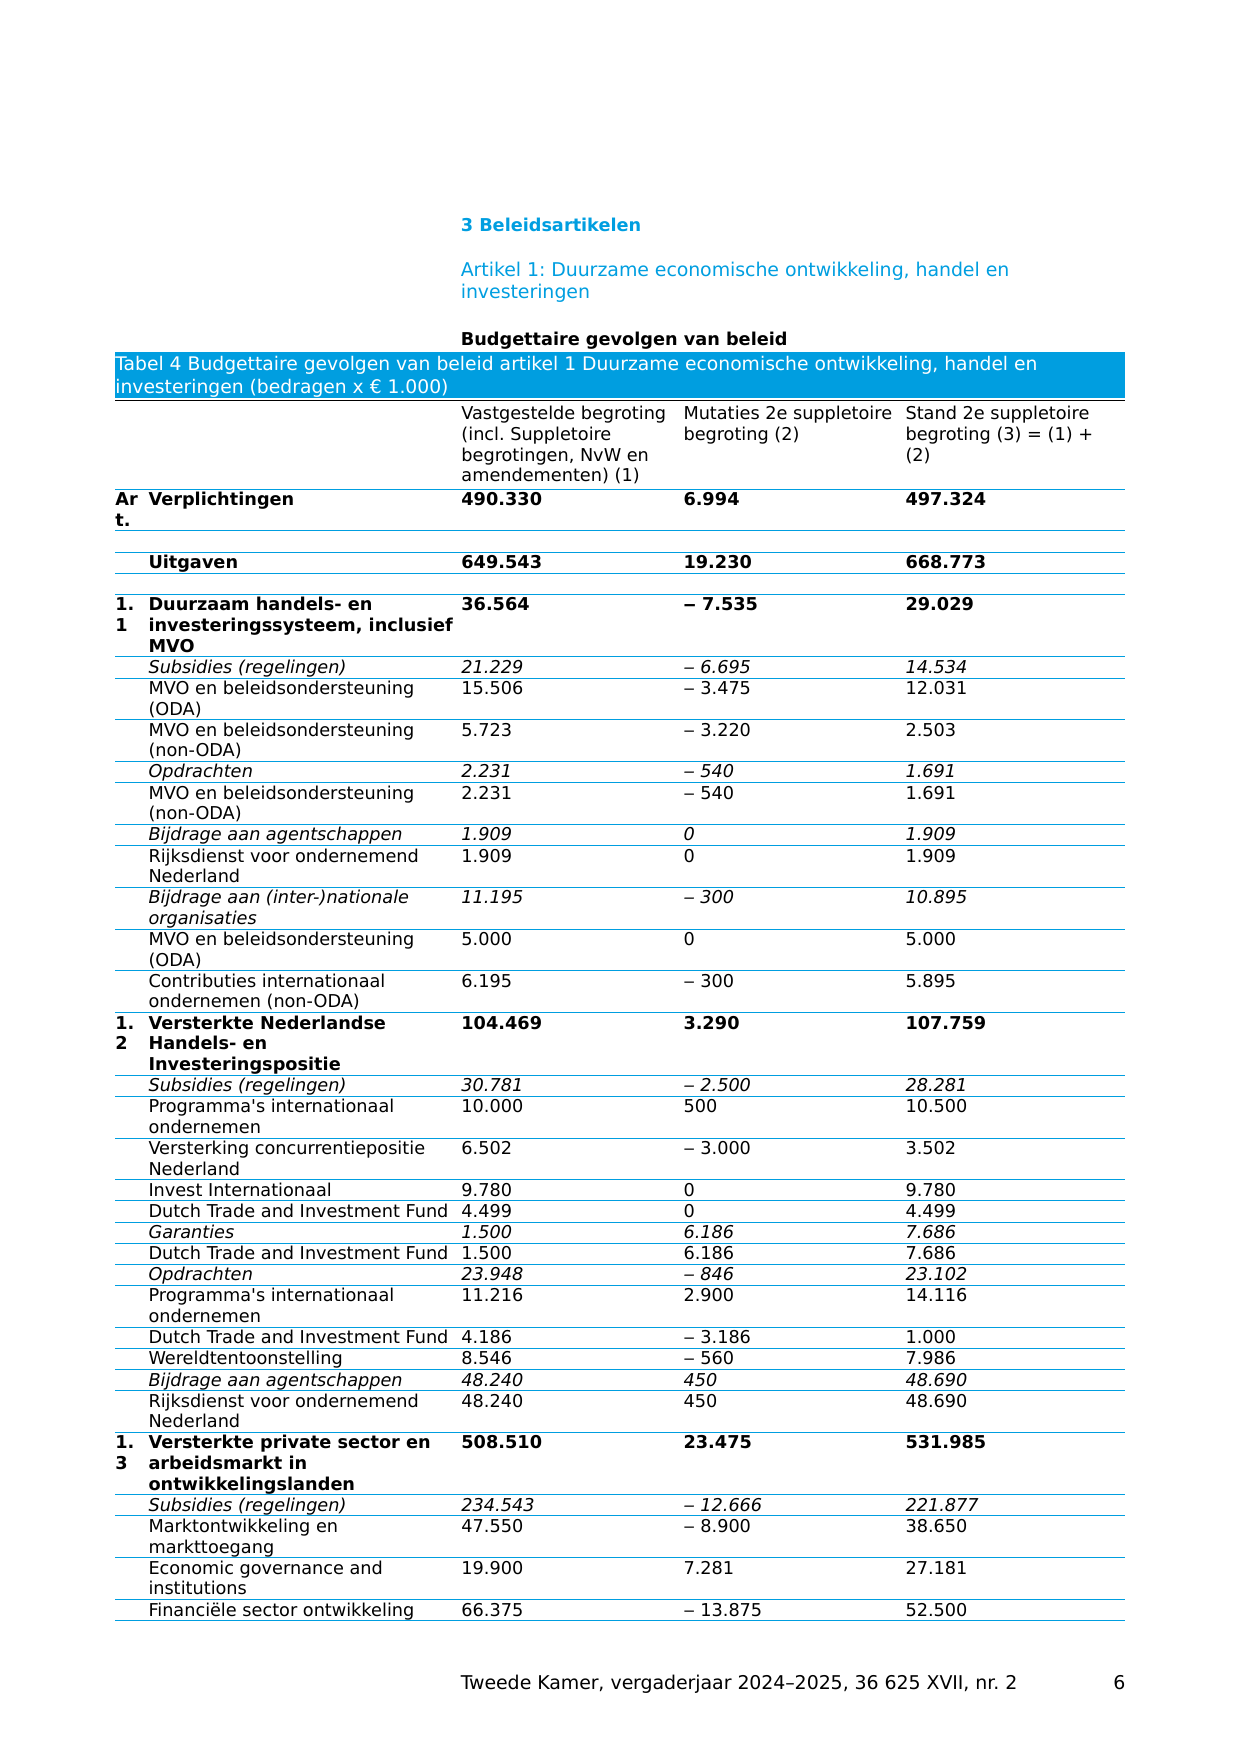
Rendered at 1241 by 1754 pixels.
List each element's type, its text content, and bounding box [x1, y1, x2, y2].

table_cell 3.502 [903, 1139, 1125, 1179]
table_cell 9.780 [903, 1180, 1125, 1200]
table_cell 2.231 [458, 762, 680, 782]
table_cell [115, 930, 145, 970]
table_cell 19.230 [680, 553, 902, 573]
table_cell 450 [680, 1370, 902, 1390]
table_cell [145, 574, 458, 594]
table_cell [115, 1370, 145, 1390]
table_cell 23.948 [458, 1265, 680, 1285]
table_cell 28.281 [903, 1076, 1125, 1096]
table_cell 107.759 [903, 1013, 1125, 1074]
table_cell Stand 2e suppletoire begroting (3) = (1) + (2) [903, 401, 1125, 489]
table_cell ‒ 12.666 [680, 1495, 902, 1515]
table_cell [115, 1097, 145, 1137]
table_cell [115, 401, 145, 489]
table_cell 531.985 [903, 1433, 1125, 1494]
table_cell Uitgaven [145, 553, 458, 573]
table_cell 2.503 [903, 720, 1125, 761]
table_cell [115, 1328, 145, 1348]
table_cell Marktontwikkeling en markttoegang [145, 1516, 458, 1557]
table_cell 4.186 [458, 1328, 680, 1348]
table_cell Bijdrage aan agentschappen [145, 825, 458, 845]
table_cell 234.543 [458, 1495, 680, 1515]
table_cell ‒ 560 [680, 1349, 902, 1369]
table_cell 21.229 [458, 657, 680, 677]
table_cell 12.031 [903, 679, 1125, 719]
table_cell Subsidies (regelingen) [145, 657, 458, 677]
table_cell [115, 1201, 145, 1221]
table_cell 0 [680, 846, 902, 887]
table_cell ‒ 300 [680, 971, 902, 1012]
table_cell ‒ 2.500 [680, 1076, 902, 1096]
table_cell 27.181 [903, 1558, 1125, 1599]
table_cell MVO en beleidsondersteuning (ODA) [145, 679, 458, 719]
table_cell MVO en beleidsondersteuning (non-ODA) [145, 783, 458, 824]
table_cell 1.909 [458, 846, 680, 887]
table_cell 5.000 [903, 930, 1125, 970]
table_cell 29.029 [903, 595, 1125, 656]
table_cell 10.500 [903, 1097, 1125, 1137]
table_cell [115, 825, 145, 845]
table_cell 7.281 [680, 1558, 902, 1599]
table_cell Verplichtingen [145, 490, 458, 530]
table_cell [115, 1349, 145, 1369]
table_cell 10.000 [458, 1097, 680, 1137]
table_cell [903, 574, 1125, 594]
table_cell [115, 1223, 145, 1243]
table_cell Subsidies (regelingen) [145, 1076, 458, 1096]
table_cell 0 [680, 930, 902, 970]
table_cell Versterking concurrentiepositie Nederland [145, 1139, 458, 1179]
table_cell 6.186 [680, 1244, 902, 1264]
table_cell ‒ 8.900 [680, 1516, 902, 1557]
table_cell Economic governance and institutions [145, 1558, 458, 1599]
table_cell Garanties [145, 1223, 458, 1243]
table_cell Bijdrage aan (inter-)nationale organisaties [145, 888, 458, 928]
table_cell [680, 531, 902, 552]
table_cell 6.186 [680, 1223, 902, 1243]
table_cell 104.469 [458, 1013, 680, 1074]
table_cell [115, 1244, 145, 1264]
table_cell 48.240 [458, 1391, 680, 1432]
table_cell [145, 401, 458, 489]
table_cell 500 [680, 1097, 902, 1137]
table_cell 23.102 [903, 1265, 1125, 1285]
table_cell 52.500 [903, 1600, 1125, 1620]
table_cell Rijksdienst voor ondernemend Nederland [145, 1391, 458, 1432]
table_cell ‒ 3.475 [680, 679, 902, 719]
table_cell 1.500 [458, 1244, 680, 1264]
table_cell [115, 657, 145, 677]
table_cell 7.686 [903, 1244, 1125, 1264]
table_cell Wereldtentoonstelling [145, 1349, 458, 1369]
table_cell 47.550 [458, 1516, 680, 1557]
table_cell MVO en beleidsondersteuning (ODA) [145, 930, 458, 970]
table_cell 30.781 [458, 1076, 680, 1096]
table_cell 6.994 [680, 490, 902, 530]
table_cell 11.216 [458, 1286, 680, 1327]
table_cell 1.1 [115, 595, 145, 656]
table_cell 48.690 [903, 1370, 1125, 1390]
table_cell 38.650 [903, 1516, 1125, 1557]
table_cell 36.564 [458, 595, 680, 656]
table_cell [115, 531, 145, 552]
table_cell Opdrachten [145, 762, 458, 782]
table_cell 10.895 [903, 888, 1125, 928]
table_cell ‒ 7.535 [680, 595, 902, 656]
table_cell 66.375 [458, 1600, 680, 1620]
table_cell [115, 1600, 145, 1620]
table_cell 14.116 [903, 1286, 1125, 1327]
table_cell 668.773 [903, 553, 1125, 573]
table_cell ‒ 540 [680, 762, 902, 782]
table_cell Vastgestelde begroting (incl. Suppletoire begrotingen, NvW en amendementen) (1) [458, 401, 680, 489]
table_cell Dutch Trade and Investment Fund [145, 1328, 458, 1348]
table_cell Duurzaam handels- en investeringssysteem, inclusief MVO [145, 595, 458, 656]
table_cell 1.000 [903, 1328, 1125, 1348]
table_cell 23.475 [680, 1433, 902, 1494]
table_cell 1.909 [458, 825, 680, 845]
table_cell 11.195 [458, 888, 680, 928]
table_cell Financiële sector ontwikkeling [145, 1600, 458, 1620]
table_cell Dutch Trade and Investment Fund [145, 1244, 458, 1264]
table_cell 4.499 [903, 1201, 1125, 1221]
table_cell [115, 846, 145, 887]
table_cell [458, 531, 680, 552]
table_cell Invest Internationaal [145, 1180, 458, 1200]
table_cell 14.534 [903, 657, 1125, 677]
table_cell 7.986 [903, 1349, 1125, 1369]
table_cell [145, 531, 458, 552]
table_cell 15.506 [458, 679, 680, 719]
table_cell 2.231 [458, 783, 680, 824]
table_cell Rijksdienst voor ondernemend Nederland [145, 846, 458, 887]
table_cell Contributies internationaal ondernemen (non-ODA) [145, 971, 458, 1012]
table_cell 1.691 [903, 783, 1125, 824]
table_cell 1.909 [903, 846, 1125, 887]
table_cell [115, 1180, 145, 1200]
table_cell 1.3 [115, 1433, 145, 1494]
table_cell [115, 1139, 145, 1179]
table_cell 649.543 [458, 553, 680, 573]
table_cell [458, 574, 680, 594]
table_cell [115, 1516, 145, 1557]
table_cell [680, 574, 902, 594]
table_cell ‒ 13.875 [680, 1600, 902, 1620]
table_cell 48.240 [458, 1370, 680, 1390]
table_cell Programma's internationaal ondernemen [145, 1097, 458, 1137]
table_cell [115, 1391, 145, 1432]
table_cell [115, 1076, 145, 1096]
table_cell [115, 783, 145, 824]
table_cell [115, 971, 145, 1012]
table_cell 1.500 [458, 1223, 680, 1243]
table_cell 7.686 [903, 1223, 1125, 1243]
table_cell Subsidies (regelingen) [145, 1495, 458, 1515]
table_cell 0 [680, 825, 902, 845]
table_cell 6.502 [458, 1139, 680, 1179]
table_cell 1.909 [903, 825, 1125, 845]
table_cell Mutaties 2e suppletoire begroting (2) [680, 401, 902, 489]
table_cell 1.2 [115, 1013, 145, 1074]
table_cell [115, 1495, 145, 1515]
table_cell [115, 679, 145, 719]
table_cell 508.510 [458, 1433, 680, 1494]
table_cell 2.900 [680, 1286, 902, 1327]
table_cell [903, 531, 1125, 552]
table_cell MVO en beleidsondersteuning (non-ODA) [145, 720, 458, 761]
table_cell [115, 720, 145, 761]
table_cell 497.324 [903, 490, 1125, 530]
title Artikel 1: Duurzame economische ontwikkeling, handel en investeringen [461, 259, 1125, 303]
table_cell ‒ 540 [680, 783, 902, 824]
table_cell 1.691 [903, 762, 1125, 782]
table_cell 4.499 [458, 1201, 680, 1221]
table_cell ‒ 6.695 [680, 657, 902, 677]
table_cell 0 [680, 1180, 902, 1200]
table_cell 6.195 [458, 971, 680, 1012]
table_cell Art. [115, 490, 145, 530]
table_cell ‒ 3.186 [680, 1328, 902, 1348]
table_cell Versterkte private sector en arbeidsmarkt in ontwikkelingslanden [145, 1433, 458, 1494]
table_cell Dutch Trade and Investment Fund [145, 1201, 458, 1221]
table_cell [115, 1265, 145, 1285]
table_cell ‒ 3.220 [680, 720, 902, 761]
table_cell [115, 762, 145, 782]
table_cell ‒ 3.000 [680, 1139, 902, 1179]
table_cell 450 [680, 1391, 902, 1432]
table_cell 9.780 [458, 1180, 680, 1200]
table_cell [115, 1558, 145, 1599]
title 3 Beleidsartikelen [461, 213, 1125, 236]
table_cell [115, 574, 145, 594]
table_cell 3.290 [680, 1013, 902, 1074]
table_cell [115, 1286, 145, 1327]
table_cell 5.000 [458, 930, 680, 970]
table_cell Bijdrage aan agentschappen [145, 1370, 458, 1390]
table_cell 490.330 [458, 490, 680, 530]
table_cell 5.723 [458, 720, 680, 761]
table_cell 0 [680, 1201, 902, 1221]
table_cell [115, 553, 145, 573]
table_cell 221.877 [903, 1495, 1125, 1515]
table_cell 48.690 [903, 1391, 1125, 1432]
table_cell [115, 888, 145, 928]
table_cell ‒ 846 [680, 1265, 902, 1285]
table_cell 8.546 [458, 1349, 680, 1369]
table_cell 5.895 [903, 971, 1125, 1012]
table_cell ‒ 300 [680, 888, 902, 928]
text Budgettaire gevolgen van beleid [461, 327, 1125, 350]
table_cell Versterkte Nederlandse Handels- en Investeringspositie [145, 1013, 458, 1074]
table_cell Opdrachten [145, 1265, 458, 1285]
table_cell Programma's internationaal ondernemen [145, 1286, 458, 1327]
table_cell 19.900 [458, 1558, 680, 1599]
